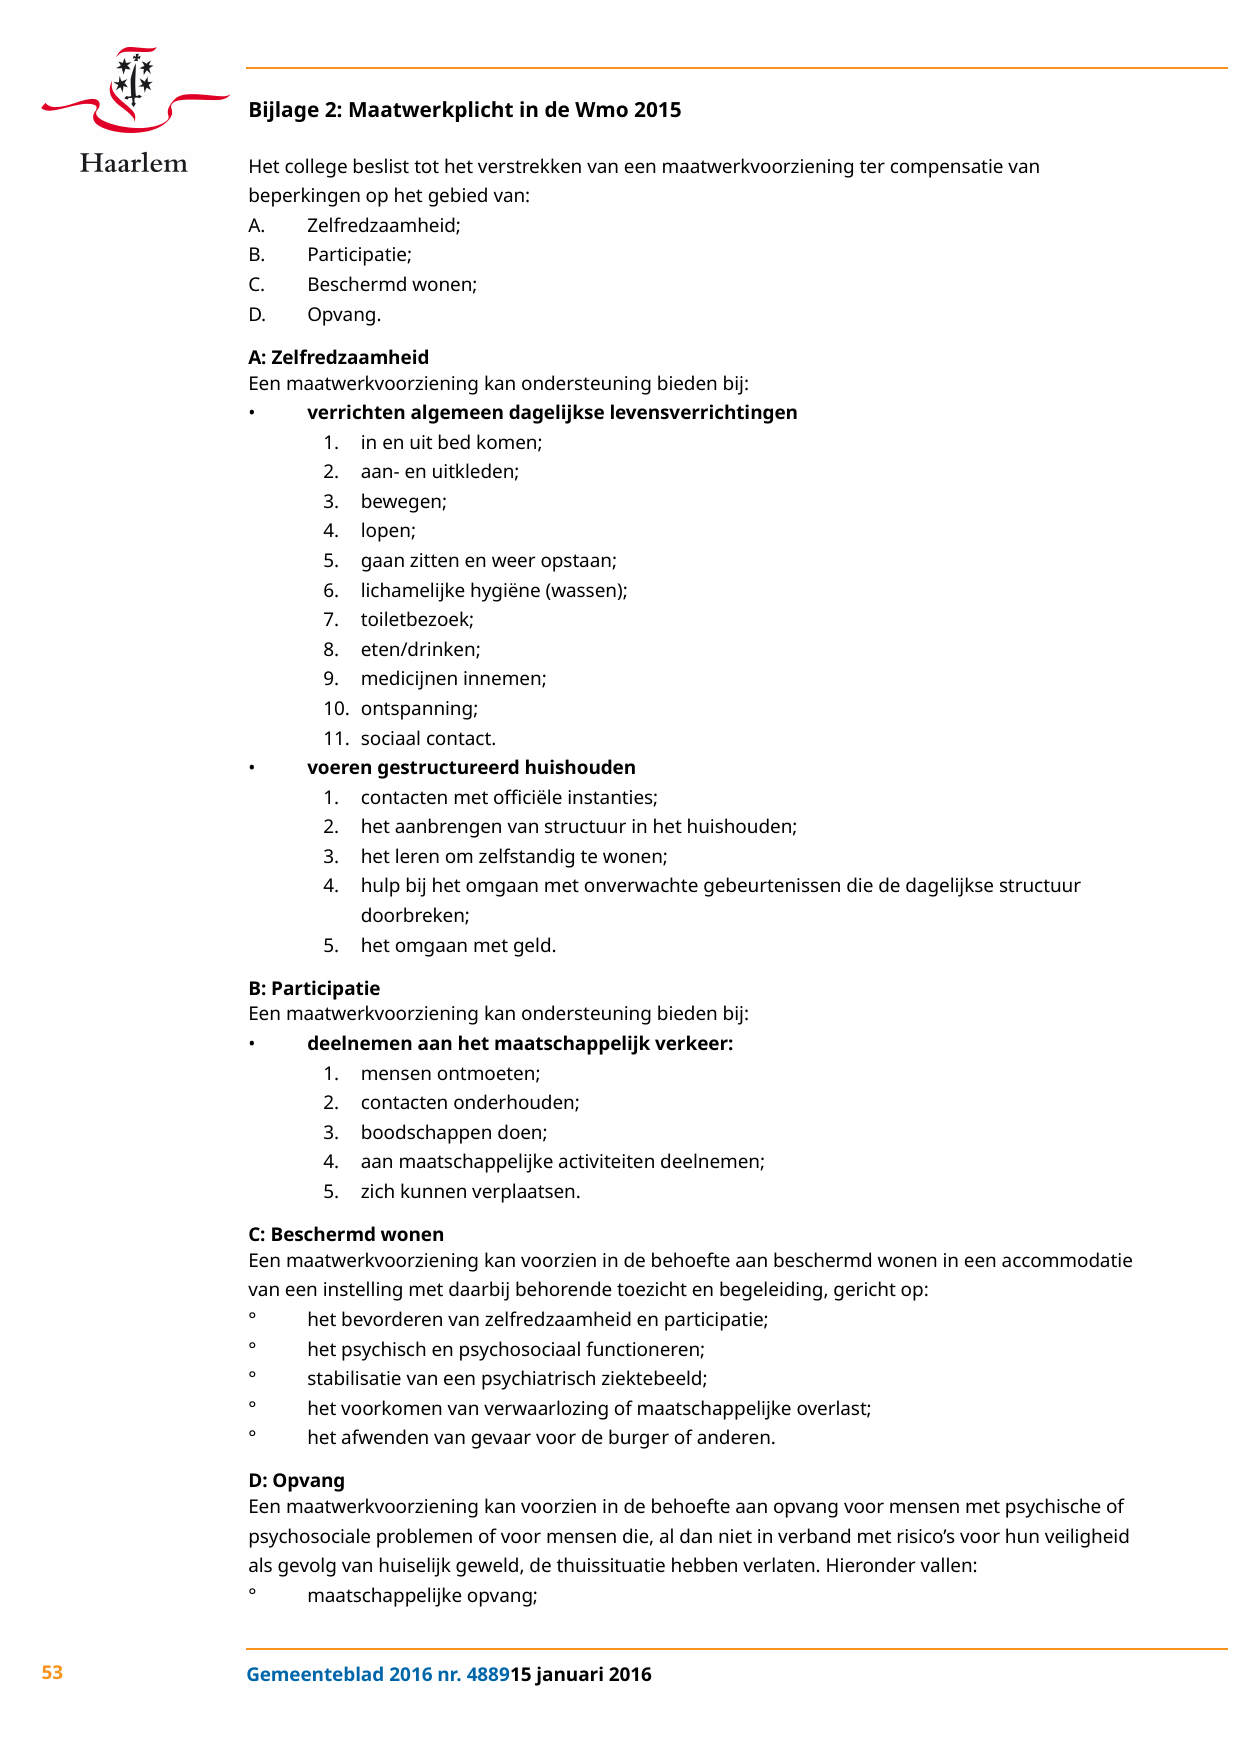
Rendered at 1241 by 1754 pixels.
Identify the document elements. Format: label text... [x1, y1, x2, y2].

list het voorkomen van verwaarlozing of maatschappelijke overlast; [248, 1395, 1152, 1421]
text Het college beslist tot het verstrekken van een maatwerkvoorziening ter compensatie van beperkingen op het gebied van: [248, 153, 1152, 208]
list toiletbezoek; [323, 606, 1152, 632]
list bewegen; [323, 488, 1152, 514]
text Een maatwerkvoorziening kan voorzien in de behoefte aan opvang voor mensen met psychische of psychosociale problemen of voor mensen die, al dan niet in verband met risico’s voor hun veiligheid als gevolg van huiselijk geweld, de thuissituatie hebben verlaten. Hieronder vallen: [248, 1493, 1152, 1578]
list het psychisch en psychosociaal functioneren; [248, 1336, 1152, 1361]
list voeren gestructureerd huishouden [248, 754, 1152, 780]
list Participatie; [248, 242, 1152, 267]
list contacten met officiële instanties; [323, 784, 1152, 809]
list boodschappen doen; [323, 1119, 1152, 1145]
list het afwenden van gevaar voor de burger of anderen. [248, 1424, 1152, 1450]
list contacten onderhouden; [323, 1089, 1152, 1115]
text Een maatwerkvoorziening kan ondersteuning bieden bij: [248, 1001, 1152, 1026]
list het leren om zelfstandig te wonen; [323, 843, 1152, 869]
list Zelfredzaamheid; [248, 212, 1152, 238]
list sociaal contact. [323, 725, 1152, 750]
picture [41, 47, 231, 172]
list het bevorderen van zelfredzaamheid en participatie; [248, 1306, 1152, 1332]
list mensen ontmoeten; [323, 1060, 1152, 1086]
list zich kunnen verplaatsen. [323, 1178, 1152, 1204]
list hulp bij het omgaan met onverwachte gebeurtenissen die de dagelijkse structuur doorbreken; [323, 873, 1152, 928]
list stabilisatie van een psychiatrisch ziektebeeld; [248, 1365, 1152, 1391]
list ontspanning; [323, 695, 1152, 721]
list aan‐ en uitkleden; [323, 458, 1152, 484]
list lichamelijke hygiëne (wassen); [323, 577, 1152, 602]
list verrichten algemeen dagelijkse levensverrichtingen [248, 399, 1152, 425]
list het aanbrengen van structuur in het huishouden; [323, 813, 1152, 839]
text Een maatwerkvoorziening kan ondersteuning bieden bij: [248, 370, 1152, 395]
list medicijnen innemen; [323, 666, 1152, 691]
text A: Zelfredzaamheid [248, 344, 1152, 370]
list maatschappelijke opvang; [248, 1582, 1152, 1608]
text D: Opvang [248, 1468, 1152, 1493]
list gaan zitten en weer opstaan; [323, 547, 1152, 573]
list Opvang. [248, 301, 1152, 327]
list deelnemen aan het maatschappelijk verkeer: [248, 1030, 1152, 1056]
list in en uit bed komen; [323, 429, 1152, 454]
text Een maatwerkvoorziening kan voorzien in de behoefte aan beschermd wonen in een accommodatie van een instelling met daarbij behorende toezicht en begeleiding, gericht op: [248, 1247, 1152, 1302]
list Beschermd wonen; [248, 271, 1152, 297]
text Bijlage 2: Maatwerkplicht in de Wmo 2015 [248, 95, 1152, 123]
text B: Participatie [248, 975, 1152, 1001]
list het omgaan met geld. [323, 932, 1152, 957]
list aan maatschappelijke activiteiten deelnemen; [323, 1148, 1152, 1174]
list lopen; [323, 518, 1152, 543]
text C: Beschermd wonen [248, 1221, 1152, 1247]
list eten/drinken; [323, 636, 1152, 662]
